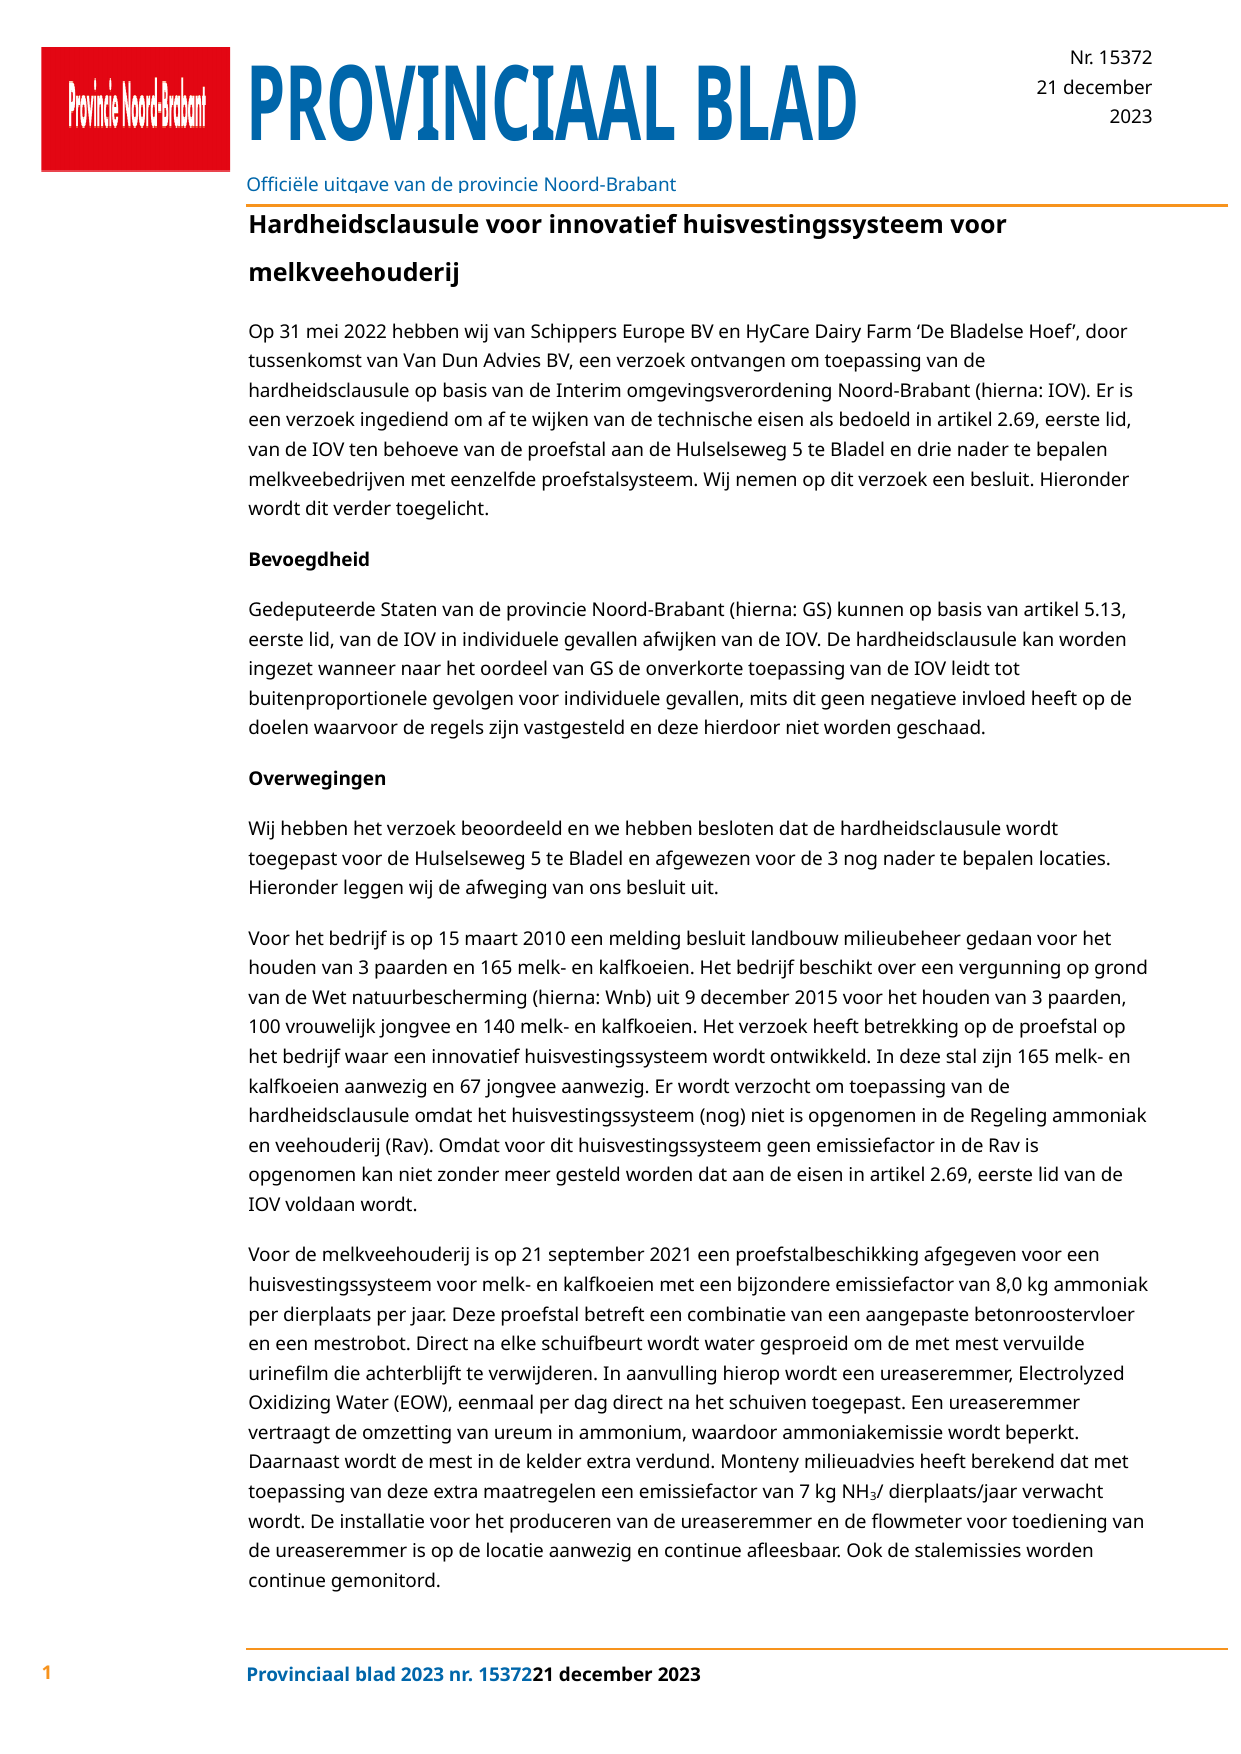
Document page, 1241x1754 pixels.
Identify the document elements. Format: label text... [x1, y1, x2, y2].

text Hardheidsclausule voor innovatief huisvestingssysteem voor melkveehouderij [248, 207, 1152, 288]
text Voor het bedrijf is op 15 maart 2010 een melding besluit landbouw milieubeheer gedaan voor het houden van 3 paarden en 165 melk- en kalfkoeien. Het bedrijf beschikt over een vergunning op grond van de Wet natuurbescherming (hierna: Wnb) uit 9 december 2015 voor het houden van 3 paarden, 100 vrouwelijk jongvee en 140 melk- en kalfkoeien. Het verzoek heeft betrekking op de proefstal op het bedrijf waar een innovatief huisvestingssysteem wordt ontwikkeld. In deze stal zijn 165 melk- en kalfkoeien aanwezig en 67 jongvee aanwezig. Er wordt verzocht om toepassing van de hardheidsclausule omdat het huisvestingssysteem (nog) niet is opgenomen in de Regeling ammoniak en veehouderij (Rav). Omdat voor dit huisvestingssysteem geen emissiefactor in de Rav is opgenomen kan niet zonder meer gesteld worden dat aan de eisen in artikel 2.69, eerste lid van de IOV voldaan wordt. [248, 925, 1152, 1217]
text Overwegingen [248, 765, 1152, 791]
picture [41, 47, 231, 172]
text Voor de melkveehouderij is op 21 september 2021 een proefstalbeschikking afgegeven voor een huisvestingssysteem voor melk- en kalfkoeien met een bijzondere emissiefactor van 8,0 kg ammoniak per dierplaats per jaar. Deze proefstal betreft een combinatie van een aangepaste betonroostervloer en een mestrobot. Direct na elke schuifbeurt wordt water gesproeid om de met mest vervuilde urinefilm die achterblijft te verwijderen. In aanvulling hierop wordt een ureaseremmer, Electrolyzed Oxidizing Water (EOW), eenmaal per dag direct na het schuiven toegepast. Een ureaseremmer vertraagt de omzetting van ureum in ammonium, waardoor ammoniakemissie wordt beperkt. Daarnaast wordt de mest in de kelder extra verdund. Monteny milieuadvies heeft berekend dat met toepassing van deze extra maatregelen een emissiefactor van 7 kg NH3/ dierplaats/jaar verwacht wordt. De installatie voor het produceren van de ureaseremmer en de flowmeter voor toediening van de ureaseremmer is op de locatie aanwezig en continue afleesbaar. Ook de stalemissies worden continue gemonitord. [248, 1242, 1152, 1593]
text Bevoegdheid [248, 546, 1152, 572]
text Wij hebben het verzoek beoordeeld en we hebben besloten dat de hardheidsclausule wordt toegepast voor de Hulselseweg 5 te Bladel en afgewezen voor de 3 nog nader te bepalen locaties. Hieronder leggen wij de afweging van ons besluit uit. [248, 815, 1152, 900]
text Op 31 mei 2022 hebben wij van Schippers Europe BV en HyCare Dairy Farm ‘De Bladelse Hoef’, door tussenkomst van Van Dun Advies BV, een verzoek ontvangen om toepassing van de hardheidsclausule op basis van de Interim omgevingsverordening Noord-Brabant (hierna: IOV). Er is een verzoek ingediend om af te wijken van de technische eisen als bedoeld in artikel 2.69, eerste lid, van de IOV ten behoeve van de proefstal aan de Hulselseweg 5 te Bladel en drie nader te bepalen melkveebedrijven met eenzelfde proefstalsysteem. Wij nemen op dit verzoek een besluit. Hieronder wordt dit verder toegelicht. [248, 318, 1152, 521]
text Gedeputeerde Staten van de provincie Noord-Brabant (hierna: GS) kunnen op basis van artikel 5.13, eerste lid, van de IOV in individuele gevallen afwijken van de IOV. De hardheidsclausule kan worden ingezet wanneer naar het oordeel van GS de onverkorte toepassing van de IOV leidt tot buitenproportionele gevolgen voor individuele gevallen, mits dit geen negatieve invloed heeft op de doelen waarvoor de regels zijn vastgesteld en deze hierdoor niet worden geschaad. [248, 596, 1152, 740]
